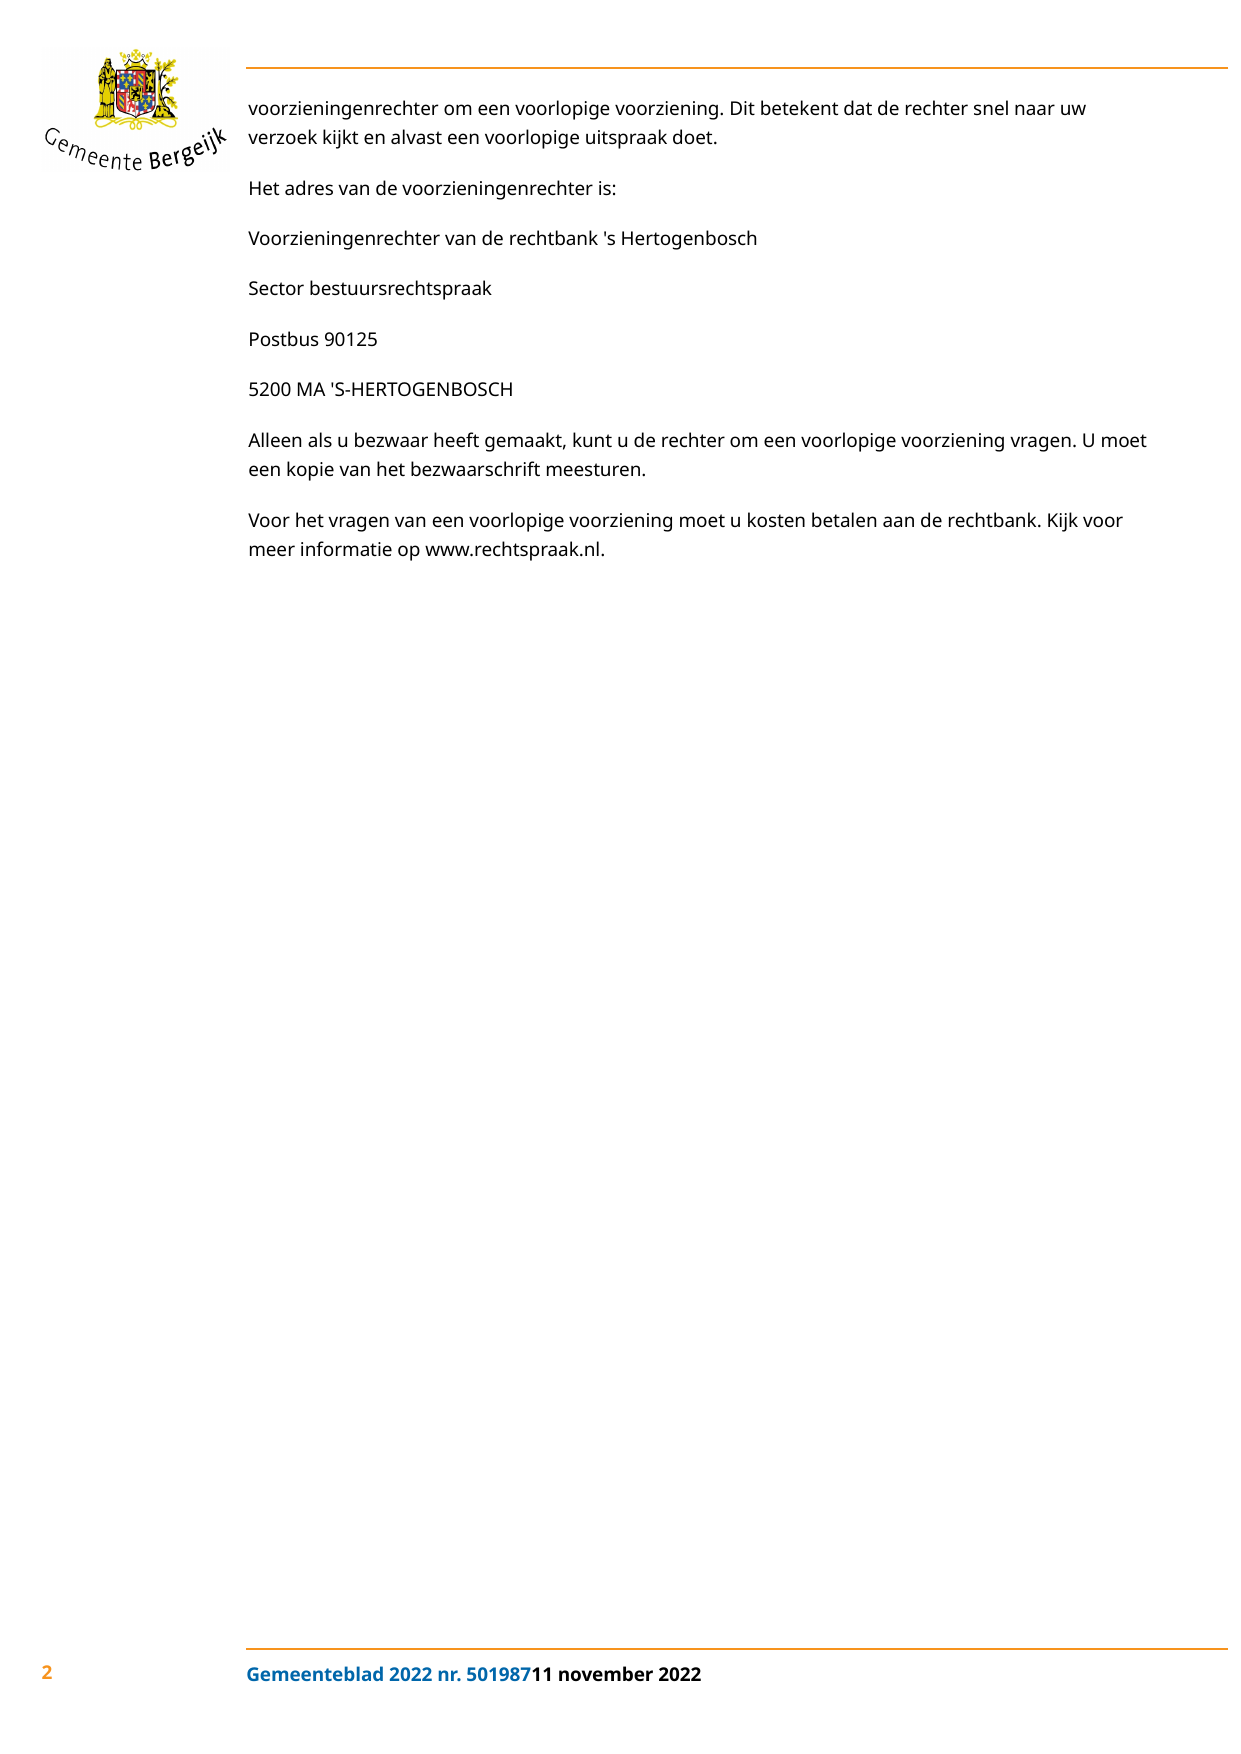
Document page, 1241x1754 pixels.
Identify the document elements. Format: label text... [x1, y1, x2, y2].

picture [41, 47, 231, 172]
text voorzieningenrechter om een voorlopige voorziening. Dit betekent dat de rechter snel naar uw verzoek kijkt en alvast een voorlopige uitspraak doet. [248, 95, 1152, 150]
text Sector bestuursrechtspraak [248, 276, 1152, 301]
text Postbus 90125 [248, 326, 1152, 352]
text Het adres van de voorzieningenrechter is: [248, 175, 1152, 201]
text 5200 MA 'S-HERTOGENBOSCH [248, 376, 1152, 402]
text Voorzieningenrechter van de rechtbank 's Hertogenbosch [248, 225, 1152, 251]
text Voor het vragen van een voorlopige voorziening moet u kosten betalen aan de rechtbank. Kijk voor meer informatie op www.rechtspraak.nl. [248, 507, 1152, 562]
text Alleen als u bezwaar heeft gemaakt, kunt u de rechter om een voorlopige voorziening vragen. U moet een kopie van het bezwaarschrift meesturen. [248, 427, 1152, 482]
